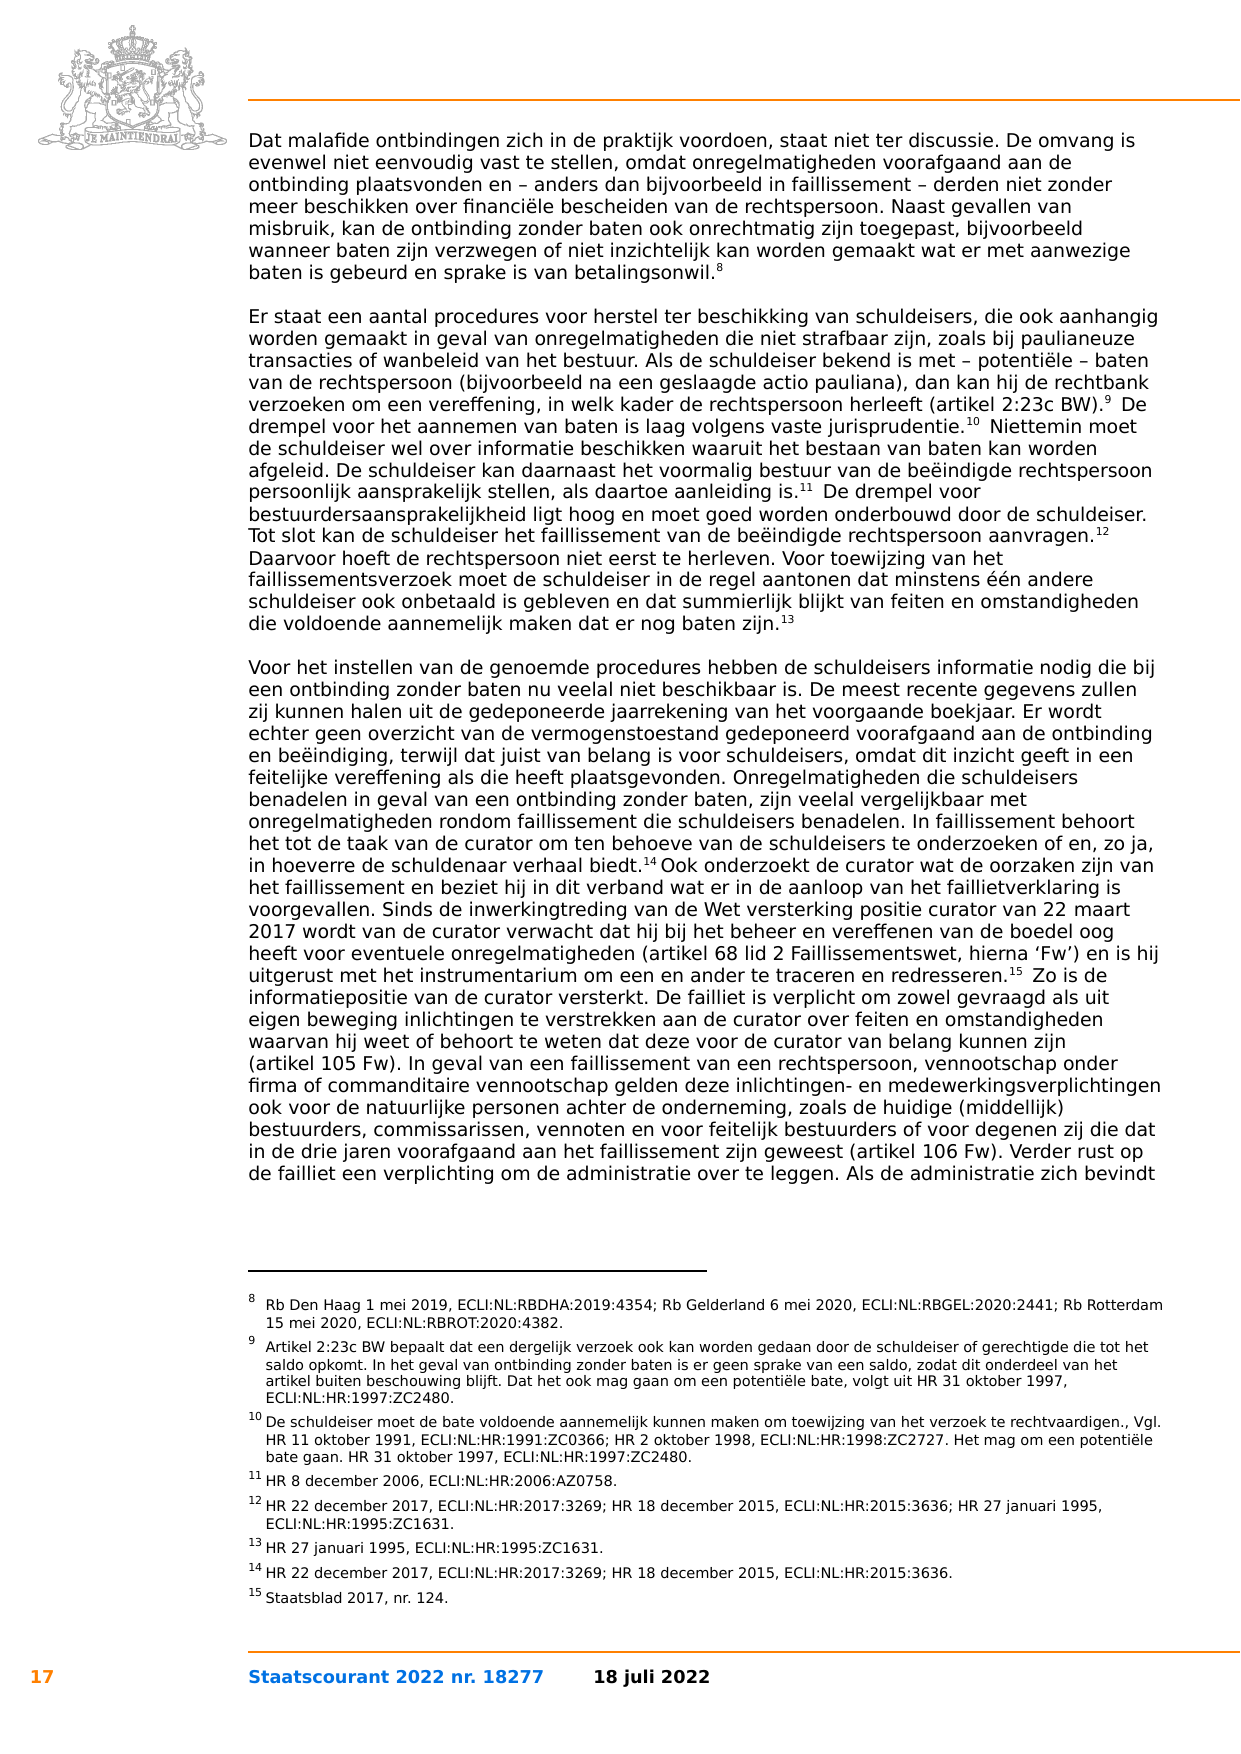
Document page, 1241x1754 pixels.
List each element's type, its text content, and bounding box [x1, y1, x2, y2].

text Artikel 2:23c BW bepaalt dat een dergelijk verzoek ook kan worden gedaan door de schuldeiser of gerechtigde die tot het saldo opkomt. In het geval van ontbinding zonder baten is er geen sprake van een saldo, zodat dit onderdeel van het artikel buiten beschouwing blijft. Dat het ook mag gaan om een potentiële bate, volgt uit HR 31 oktober 1997, ECLI:NL:HR:1997:ZC2480. [248, 1334, 1163, 1407]
text De schuldeiser moet de bate voldoende aannemelijk kunnen maken om toewijzing van het verzoek te rechtvaardigen., Vgl. HR 11 oktober 1991, ECLI:NL:HR:1991:ZC0366; HR 2 oktober 1998, ECLI:NL:HR:1998:ZC2727. Het mag om een potentiële bate gaan. HR 31 oktober 1997, ECLI:NL:HR:1997:ZC2480. [248, 1410, 1163, 1466]
text HR 27 januari 1995, ECLI:NL:HR:1995:ZC1631. [248, 1536, 1163, 1558]
picture [38, 25, 227, 150]
text Er staat een aantal procedures voor herstel ter beschikking van schuldeisers, die ook aanhangig worden gemaakt in geval van onregelmatigheden die niet strafbaar zijn, zoals bij paulianeuze transacties of wanbeleid van het bestuur. Als de schuldeiser bekend is met – potentiële – baten van de rechtspersoon (bijvoorbeeld na een geslaagde actio pauliana), dan kan hij de rechtbank verzoeken om een vereffening, in welk kader de rechtspersoon herleeft (artikel 2:23c BW). De drempel voor het aannemen van baten is laag volgens vaste jurisprudentie. Niettemin moet de schuldeiser wel over informatie beschikken waaruit het bestaan van baten kan worden afgeleid. De schuldeiser kan daarnaast het voormalig bestuur van de beëindigde rechtspersoon persoonlijk aansprakelijk stellen, als daartoe aanleiding is. De drempel voor bestuurdersaansprakelijkheid ligt hoog en moet goed worden onderbouwd door de schuldeiser. Tot slot kan de schuldeiser het faillissement van de beëindigde rechtspersoon aanvragen. Daarvoor hoeft de rechtspersoon niet eerst te herleven. Voor toewijzing van het faillissementsverzoek moet de schuldeiser in de regel aantonen dat minstens één andere schuldeiser ook onbetaald is gebleven en dat summierlijk blijkt van feiten en omstandigheden die voldoende aannemelijk maken dat er nog baten zijn. [248, 306, 1163, 635]
text HR 8 december 2006, ECLI:NL:HR:2006:AZ0758. [248, 1469, 1163, 1491]
text Voor het instellen van de genoemde procedures hebben de schuldeisers informatie nodig die bij een ontbinding zonder baten nu veelal niet beschikbaar is. De meest recente gegevens zullen zij kunnen halen uit de gedeponeerde jaarrekening van het voorgaande boekjaar. Er wordt echter geen overzicht van de vermogenstoestand gedeponeerd voorafgaand aan de ontbinding en beëindiging, terwijl dat juist van belang is voor schuldeisers, omdat dit inzicht geeft in een feitelijke vereffening als die heeft plaatsgevonden. Onregelmatigheden die schuldeisers benadelen in geval van een ontbinding zonder baten, zijn veelal vergelijkbaar met onregelmatigheden rondom faillissement die schuldeisers benadelen. In faillissement behoort het tot de taak van de curator om ten behoeve van de schuldeisers te onderzoeken of en, zo ja, in hoeverre de schuldenaar verhaal biedt.Ook onderzoekt de curator wat de oorzaken zijn van het faillissement en beziet hij in dit verband wat er in de aanloop van het faillietverklaring is voorgevallen. Sinds de inwerkingtreding van de Wet versterking positie curator van 22 maart 2017 wordt van de curator verwacht dat hij bij het beheer en vereffenen van de boedel oog heeft voor eventuele onregelmatigheden (artikel 68 lid 2 Faillissementswet, hierna ‘Fw’) en is hij uitgerust met het instrumentarium om een en ander te traceren en redresseren. Zo is de informatiepositie van de curator versterkt. De failliet is verplicht om zowel gevraagd als uit eigen beweging inlichtingen te verstrekken aan de curator over feiten en omstandigheden waarvan hij weet of behoort te weten dat deze voor de curator van belang kunnen zijn (artikel 105 Fw). In geval van een faillissement van een rechtspersoon, vennootschap onder firma of commanditaire vennootschap gelden deze inlichtingen- en medewerkingsverplichtingen ook voor de natuurlijke personen achter de onderneming, zoals de huidige (middellijk) bestuurders, commissarissen, vennoten en voor feitelijk bestuurders of voor degenen zij die dat in de drie jaren voorafgaand aan het faillissement zijn geweest (artikel 106 Fw). Verder rust op de failliet een verplichting om de administratie over te leggen. Als de administratie zich bevindt [248, 657, 1163, 1185]
text Staatsblad 2017, nr. 124. [248, 1586, 1163, 1608]
text Dat malafide ontbindingen zich in de praktijk voordoen, staat niet ter discussie. De omvang is evenwel niet eenvoudig vast te stellen, omdat onregelmatigheden voorafgaand aan de ontbinding plaatsvonden en – anders dan bijvoorbeeld in faillissement – derden niet zonder meer beschikken over financiële bescheiden van de rechtspersoon. Naast gevallen van misbruik, kan de ontbinding zonder baten ook onrechtmatig zijn toegepast, bijvoorbeeld wanneer baten zijn verzwegen of niet inzichtelijk kan worden gemaakt wat er met aanwezige baten is gebeurd en sprake is van betalingsonwil. [248, 130, 1163, 284]
text HR 22 december 2017, ECLI:NL:HR:2017:3269; HR 18 december 2015, ECLI:NL:HR:2015:3636. [248, 1561, 1163, 1583]
text Rb Den Haag 1 mei 2019, ECLI:NL:RBDHA:2019:4354; Rb Gelderland 6 mei 2020, ECLI:NL:RBGEL:2020:2441; Rb Rotterdam 15 mei 2020, ECLI:NL:RBROT:2020:4382. [248, 1293, 1163, 1332]
text HR 22 december 2017, ECLI:NL:HR:2017:3269; HR 18 december 2015, ECLI:NL:HR:2015:3636; HR 27 januari 1995, ECLI:NL:HR:1995:ZC1631. [248, 1494, 1163, 1533]
